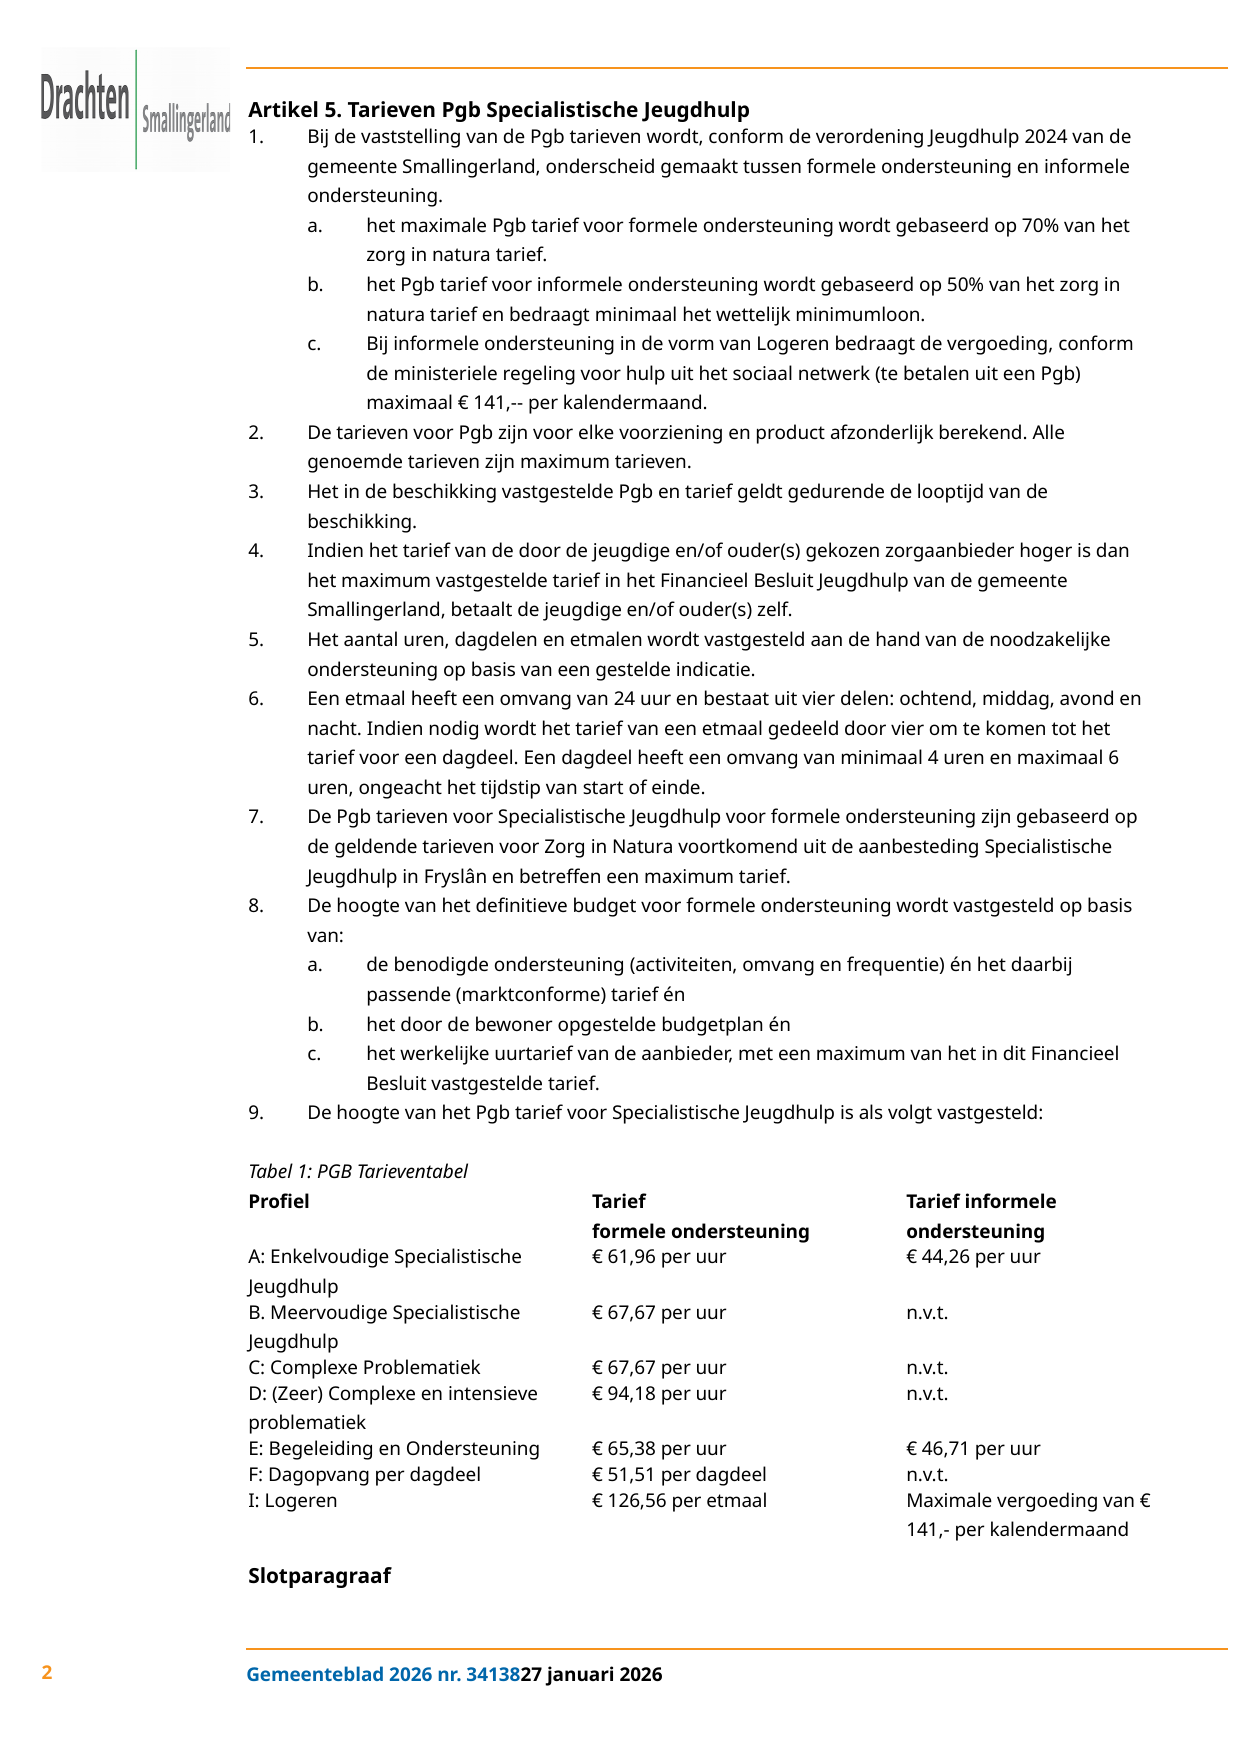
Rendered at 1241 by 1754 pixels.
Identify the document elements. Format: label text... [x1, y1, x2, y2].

table_header Tarief formele ondersteuning [592, 1188, 906, 1244]
table_cell € 65,38 per uur [592, 1435, 906, 1461]
list het Pgb tarief voor informele ondersteuning wordt gebaseerd op 50% van het zorg in natura tarief en bedraagt minimaal het wettelijk minimumloon. [307, 271, 1152, 326]
table_cell B. Meervoudige Specialistische Jeugdhulp [248, 1299, 592, 1354]
table_cell € 67,67 per uur [592, 1354, 906, 1380]
table_cell € 46,71 per uur [906, 1435, 1152, 1461]
table_cell n.v.t. [906, 1380, 1152, 1435]
table_cell A: Enkelvoudige Specialistische Jeugdhulp [248, 1244, 592, 1299]
list het maximale Pgb tarief voor formele ondersteuning wordt gebaseerd op 70% van het zorg in natura tarief. [307, 212, 1152, 267]
table_cell € 94,18 per uur [592, 1380, 906, 1435]
list Een etmaal heeft een omvang van 24 uur en bestaat uit vier delen: ochtend, middag, avond en nacht. Indien nodig wordt het tarief van een etmaal gedeeld door vier om te komen tot het tarief voor een dagdeel. Een dagdeel heeft een omvang van minimaal 4 uren en maximaal 6 uren, ongeacht het tijdstip van start of einde. [248, 685, 1152, 800]
picture [41, 47, 231, 172]
list De Pgb tarieven voor Specialistische Jeugdhulp voor formele ondersteuning zijn gebaseerd op de geldende tarieven voor Zorg in Natura voortkomend uit de aanbesteding Specialistische Jeugdhulp in Fryslân en betreffen een maximum tarief. [248, 804, 1152, 888]
list de benodigde ondersteuning (activiteiten, omvang en frequentie) én het daarbij passende (marktconforme) tarief én [307, 952, 1152, 1007]
table_cell n.v.t. [906, 1354, 1152, 1380]
list De tarieven voor Pgb zijn voor elke voorziening en product afzonderlijk berekend. Alle genoemde tarieven zijn maximum tarieven. [248, 419, 1152, 474]
table_cell € 44,26 per uur [906, 1244, 1152, 1299]
list Indien het tarief van de door de jeugdige en/of ouder(s) gekozen zorgaanbieder hoger is dan het maximum vastgestelde tarief in het Financieel Besluit Jeugdhulp van de gemeente Smallingerland, betaalt de jeugdige en/of ouder(s) zelf. [248, 537, 1152, 622]
table_cell € 126,56 per etmaal [592, 1487, 906, 1542]
list Bij de vaststelling van de Pgb tarieven wordt, conform de verordening Jeugdhulp 2024 van de gemeente Smallingerland, onderscheid gemaakt tussen formele ondersteuning en informele ondersteuning. [248, 123, 1152, 208]
list De hoogte van het definitieve budget voor formele ondersteuning wordt vastgesteld op basis van: [248, 892, 1152, 948]
text Artikel 5. Tarieven Pgb Specialistische Jeugdhulp [248, 95, 1152, 123]
list Het in de beschikking vastgestelde Pgb en tarief geldt gedurende de looptijd van de beschikking. [248, 478, 1152, 533]
list Het aantal uren, dagdelen en etmalen wordt vastgesteld aan de hand van de noodzakelijke ondersteuning op basis van een gestelde indicatie. [248, 626, 1152, 681]
table_header Profiel [248, 1188, 592, 1244]
table_cell n.v.t. [906, 1461, 1152, 1487]
text Tabel 1: PGB Tarieventabel [248, 1159, 1152, 1184]
text Slotparagraaf [248, 1561, 1152, 1590]
table_cell € 67,67 per uur [592, 1299, 906, 1354]
table_cell n.v.t. [906, 1299, 1152, 1354]
table_cell I: Logeren [248, 1487, 592, 1542]
table_cell F: Dagopvang per dagdeel [248, 1461, 592, 1487]
list het door de bewoner opgestelde budgetplan én [307, 1011, 1152, 1036]
table_cell E: Begeleiding en Ondersteuning [248, 1435, 592, 1461]
table_cell Maximale vergoeding van € 141,- per kalendermaand [906, 1487, 1152, 1542]
list het werkelijke uurtarief van de aanbieder, met een maximum van het in dit Financieel Besluit vastgestelde tarief. [307, 1040, 1152, 1096]
table_cell € 51,51 per dagdeel [592, 1461, 906, 1487]
list De hoogte van het Pgb tarief voor Specialistische Jeugdhulp is als volgt vastgesteld: [248, 1099, 1152, 1125]
list Bij informele ondersteuning in de vorm van Logeren bedraagt de vergoeding, conform de ministeriele regeling voor hulp uit het sociaal netwerk (te betalen uit een Pgb) maximaal € 141,-- per kalendermaand. [307, 330, 1152, 415]
table_cell D: (Zeer) Complexe en intensieve problematiek [248, 1380, 592, 1435]
table_header Tarief informele ondersteuning [906, 1188, 1152, 1244]
table_cell C: Complexe Problematiek [248, 1354, 592, 1380]
table_cell € 61,96 per uur [592, 1244, 906, 1299]
